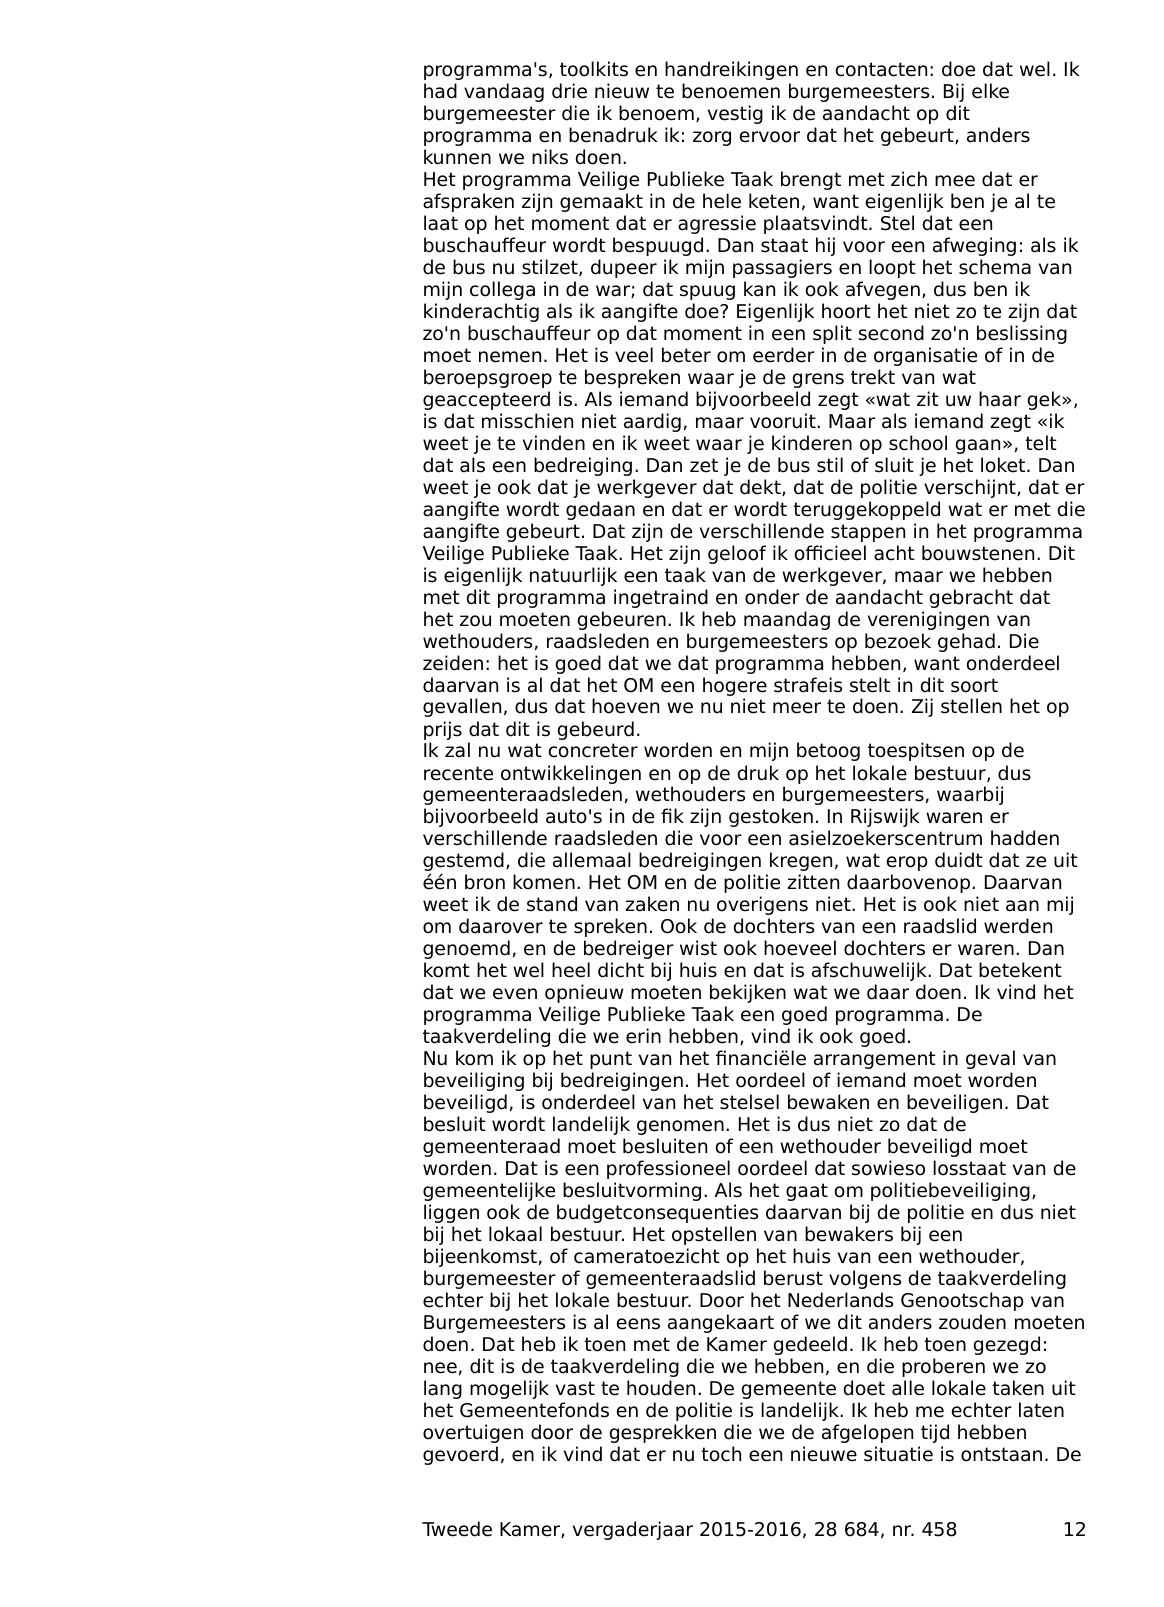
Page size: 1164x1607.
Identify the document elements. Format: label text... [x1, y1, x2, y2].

text Het programma Veilige Publieke Taak brengt met zich mee dat er afspraken zijn gemaakt in de hele keten, want eigenlijk ben je al te laat op het moment dat er agressie plaatsvindt. Stel dat een buschauffeur wordt bespuugd. Dan staat hij voor een afweging: als ik de bus nu stilzet, dupeer ik mijn passagiers en loopt het schema van mijn collega in de war; dat spuug kan ik ook afvegen, dus ben ik kinderachtig als ik aangifte doe? Eigenlijk hoort het niet zo te zijn dat zo'n buschauffeur op dat moment in een split second zo'n beslissing moet nemen. Het is veel beter om eerder in de organisatie of in de beroepsgroep te bespreken waar je de grens trekt van wat geaccepteerd is. Als iemand bijvoorbeeld zegt «wat zit uw haar gek», is dat misschien niet aardig, maar vooruit. Maar als iemand zegt «ik weet je te vinden en ik weet waar je kinderen op school gaan», telt dat als een bedreiging. Dan zet je de bus stil of sluit je het loket. Dan weet je ook dat je werkgever dat dekt, dat de politie verschijnt, dat er aangifte wordt gedaan en dat er wordt teruggekoppeld wat er met die aangifte gebeurt. Dat zijn de verschillende stappen in het programma Veilige Publieke Taak. Het zijn geloof ik officieel acht bouwstenen. Dit is eigenlijk natuurlijk een taak van de werkgever, maar we hebben met dit programma ingetraind en onder de aandacht gebracht dat het zou moeten gebeuren. Ik heb maandag de verenigingen van wethouders, raadsleden en burgemeesters op bezoek gehad. Die zeiden: het is goed dat we dat programma hebben, want onderdeel daarvan is al dat het OM een hogere strafeis stelt in dit soort gevallen, dus dat hoeven we nu niet meer te doen. Zij stellen het op prijs dat dit is gebeurd. [422, 169, 1087, 740]
text Nu kom ik op het punt van het financiële arrangement in geval van beveiliging bij bedreigingen. Het oordeel of iemand moet worden beveiligd, is onderdeel van het stelsel bewaken en beveiligen. Dat besluit wordt landelijk genomen. Het is dus niet zo dat de gemeenteraad moet besluiten of een wethouder beveiligd moet worden. Dat is een professioneel oordeel dat sowieso losstaat van de gemeentelijke besluitvorming. Als het gaat om politiebeveiliging, liggen ook de budgetconsequenties daarvan bij de politie en dus niet bij het lokaal bestuur. Het opstellen van bewakers bij een bijeenkomst, of cameratoezicht op het huis van een wethouder, burgemeester of gemeenteraadslid berust volgens de taakverdeling echter bij het lokale bestuur. Door het Nederlands Genootschap van Burgemeesters is al eens aangekaart of we dit anders zouden moeten doen. Dat heb ik toen met de Kamer gedeeld. Ik heb toen gezegd: nee, dit is de taakverdeling die we hebben, en die proberen we zo lang mogelijk vast te houden. De gemeente doet alle lokale taken uit het Gemeentefonds en de politie is landelijk. Ik heb me echter laten overtuigen door de gesprekken die we de afgelopen tijd hebben gevoerd, en ik vind dat er nu toch een nieuwe situatie is ontstaan. De [422, 1048, 1087, 1466]
text programma's, toolkits en handreikingen en contacten: doe dat wel. Ik had vandaag drie nieuw te benoemen burgemeesters. Bij elke burgemeester die ik benoem, vestig ik de aandacht op dit programma en benadruk ik: zorg ervoor dat het gebeurt, anders kunnen we niks doen. [422, 59, 1087, 169]
text Ik zal nu wat concreter worden en mijn betoog toespitsen op de recente ontwikkelingen en op de druk op het lokale bestuur, dus gemeenteraadsleden, wethouders en burgemeesters, waarbij bijvoorbeeld auto's in de fik zijn gestoken. In Rijswijk waren er verschillende raadsleden die voor een asielzoekerscentrum hadden gestemd, die allemaal bedreigingen kregen, wat erop duidt dat ze uit één bron komen. Het OM en de politie zitten daarbovenop. Daarvan weet ik de stand van zaken nu overigens niet. Het is ook niet aan mij om daarover te spreken. Ook de dochters van een raadslid werden genoemd, en de bedreiger wist ook hoeveel dochters er waren. Dan komt het wel heel dicht bij huis en dat is afschuwelijk. Dat betekent dat we even opnieuw moeten bekijken wat we daar doen. Ik vind het programma Veilige Publieke Taak een goed programma. De taakverdeling die we erin hebben, vind ik ook goed. [422, 740, 1087, 1048]
